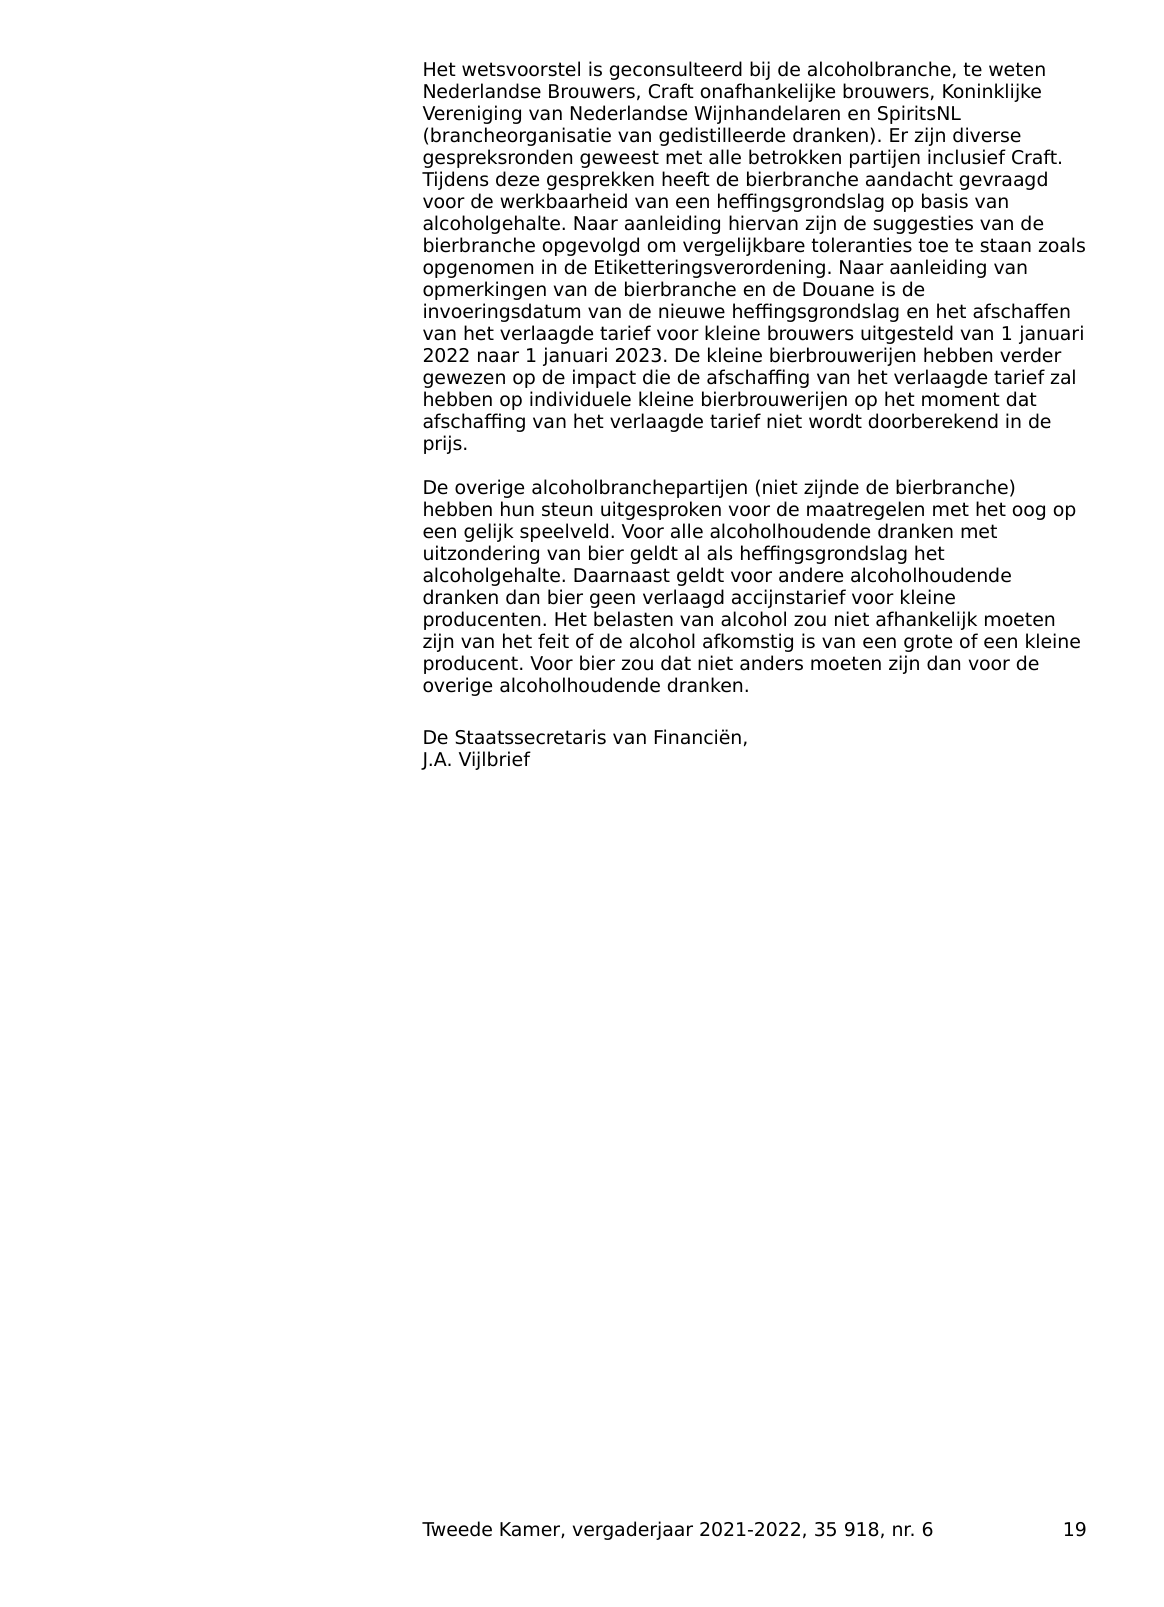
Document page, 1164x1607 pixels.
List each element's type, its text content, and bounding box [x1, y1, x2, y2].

text De overige alcoholbranchepartijen (niet zijnde de bierbranche) hebben hun steun uitgesproken voor de maatregelen met het oog op een gelijk speelveld. Voor alle alcoholhoudende dranken met uitzondering van bier geldt al als heffingsgrondslag het alcoholgehalte. Daarnaast geldt voor andere alcoholhoudende dranken dan bier geen verlaagd accijnstarief voor kleine producenten. Het belasten van alcohol zou niet afhankelijk moeten zijn van het feit of de alcohol afkomstig is van een grote of een kleine producent. Voor bier zou dat niet anders moeten zijn dan voor de overige alcoholhoudende dranken. [422, 477, 1087, 697]
text Het wetsvoorstel is geconsulteerd bij de alcoholbranche, te weten Nederlandse Brouwers, Craft onafhankelijke brouwers, Koninklijke Vereniging van Nederlandse Wijnhandelaren en SpiritsNL (brancheorganisatie van gedistilleerde dranken). Er zijn diverse gespreksronden geweest met alle betrokken partijen inclusief Craft. Tijdens deze gesprekken heeft de bierbranche aandacht gevraagd voor de werkbaarheid van een heffingsgrondslag op basis van alcoholgehalte. Naar aanleiding hiervan zijn de suggesties van de bierbranche opgevolgd om vergelijkbare toleranties toe te staan zoals opgenomen in de Etiketteringsverordening. Naar aanleiding van opmerkingen van de bierbranche en de Douane is de invoeringsdatum van de nieuwe heffingsgrondslag en het afschaffen van het verlaagde tarief voor kleine brouwers uitgesteld van 1 januari 2022 naar 1 januari 2023. De kleine bierbrouwerijen hebben verder gewezen op de impact die de afschaffing van het verlaagde tarief zal hebben op individuele kleine bierbrouwerijen op het moment dat afschaffing van het verlaagde tarief niet wordt doorberekend in de prijs. [422, 59, 1087, 455]
text De Staatssecretaris van Financiën, J.A. Vijlbrief [422, 727, 1087, 771]
